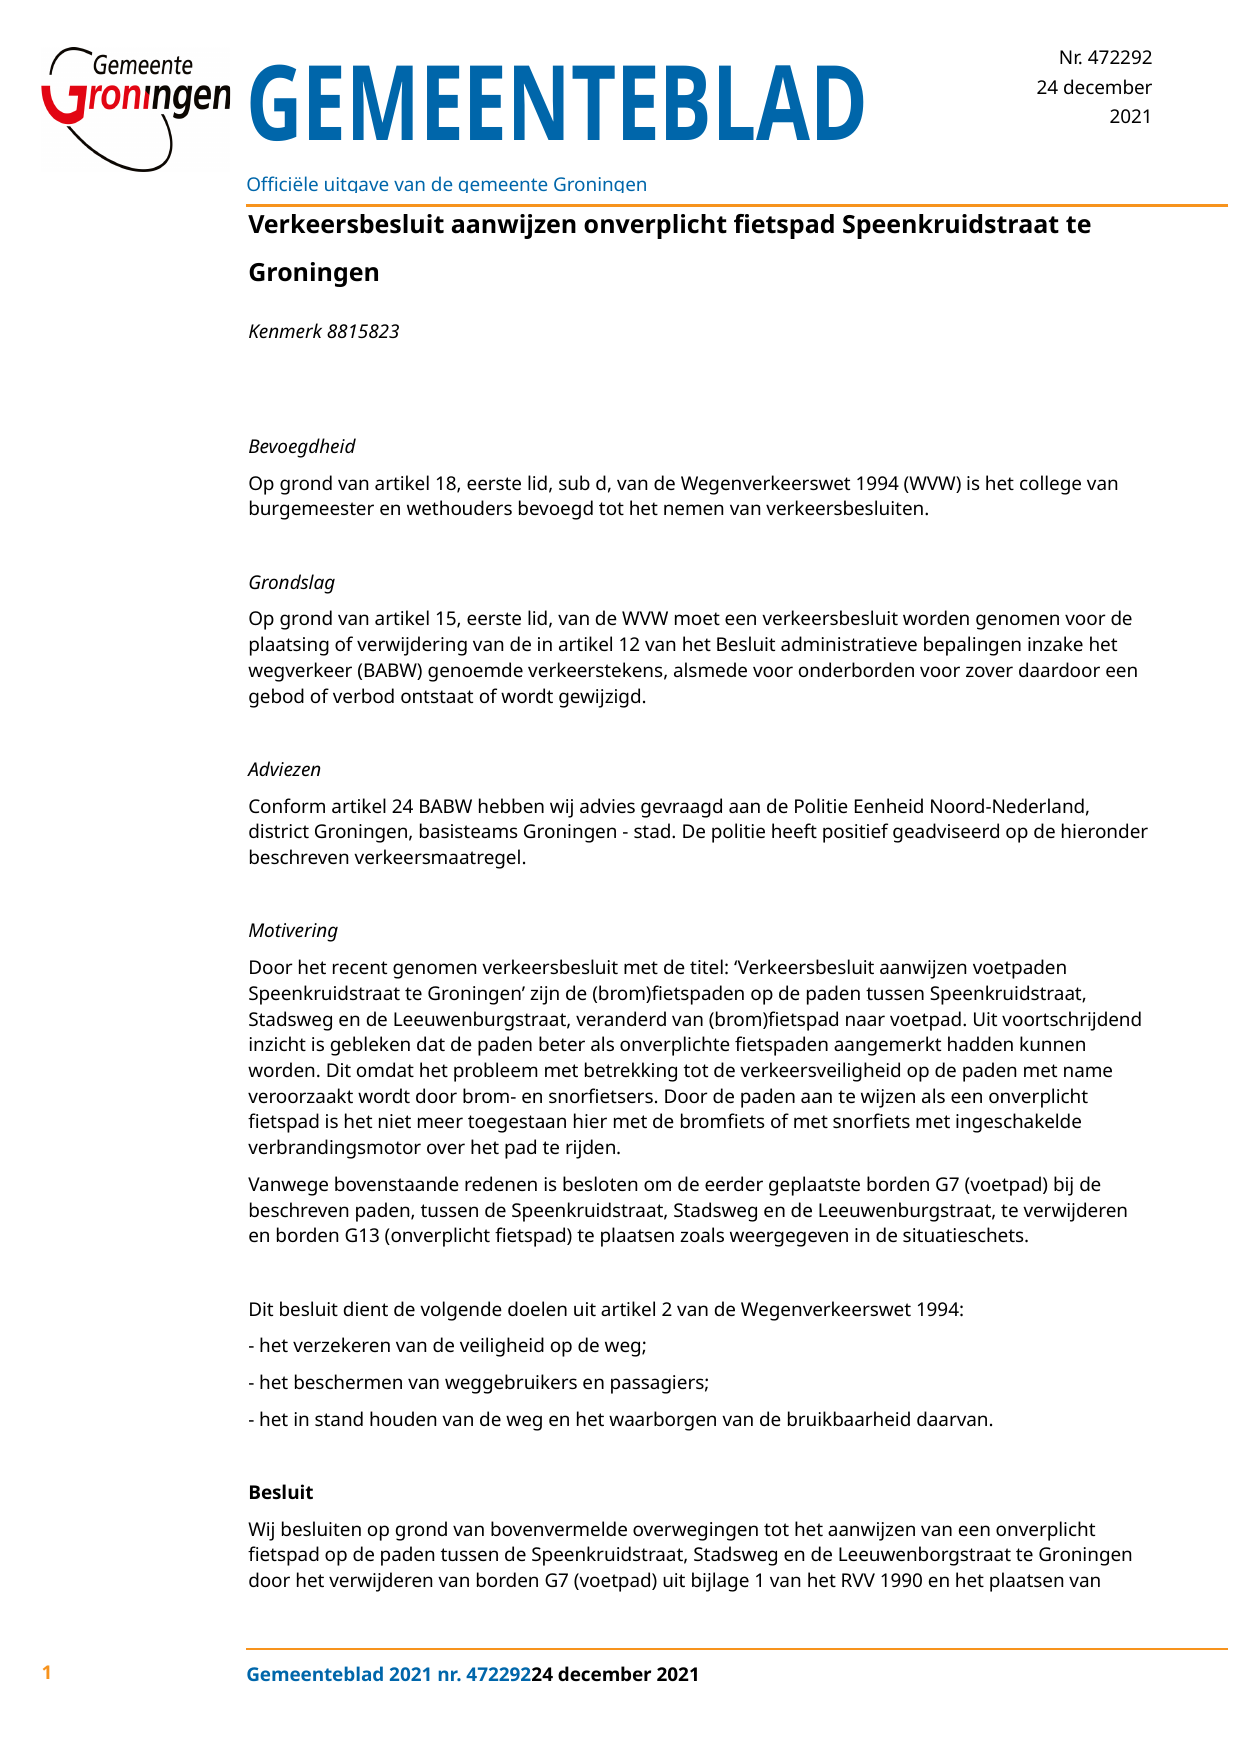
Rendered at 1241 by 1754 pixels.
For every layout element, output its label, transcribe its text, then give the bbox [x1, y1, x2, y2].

text Bevoegdheid [248, 433, 1152, 459]
text - het in stand houden van de weg en het waarborgen van de bruikbaarheid daarvan. [248, 1406, 1152, 1432]
text - het verzekeren van de veiligheid op de weg; [248, 1332, 1152, 1358]
text Grondslag [248, 569, 1152, 595]
text Door het recent genomen verkeersbesluit met de titel: ‘Verkeersbesluit aanwijzen voetpaden Speenkruidstraat te Groningen’ zijn de (brom)fietspaden op de paden tussen Speenkruidstraat, Stadsweg en de Leeuwenburgstraat, veranderd van (brom)fietspad naar voetpad. Uit voortschrijdend inzicht is gebleken dat de paden beter als onverplichte fietspaden aangemerkt hadden kunnen worden. Dit omdat het probleem met betrekking tot de verkeersveiligheid op de paden met name veroorzaakt wordt door brom- en snorfietsers. Door de paden aan te wijzen als een onverplicht fietspad is het niet meer toegestaan hier met de bromfiets of met snorfiets met ingeschakelde verbrandingsmotor over het pad te rijden. [248, 954, 1152, 1160]
text Op grond van artikel 18, eerste lid, sub d, van de Wegenverkeerswet 1994 (WVW) is het college van burgemeester en wethouders bevoegd tot het nemen van verkeersbesluiten. [248, 470, 1152, 521]
text Motivering [248, 918, 1152, 943]
text Vanwege bovenstaande redenen is besloten om de eerder geplaatste borden G7 (voetpad) bij de beschreven paden, tussen de Speenkruidstraat, Stadsweg en de Leeuwenburgstraat, te verwijderen en borden G13 (onverplicht fietspad) te plaatsen zoals weergegeven in de situatieschets. [248, 1171, 1152, 1248]
text Dit besluit dient de volgende doelen uit artikel 2 van de Wegenverkeerswet 1994: [248, 1296, 1152, 1322]
text Op grond van artikel 15, eerste lid, van de WVW moet een verkeersbesluit worden genomen voor de plaatsing of verwijdering van de in artikel 12 van het Besluit administratieve bepalingen inzake het wegverkeer (BABW) genoemde verkeerstekens, alsmede voor onderborden voor zover daardoor een gebod of verbod ontstaat of wordt gewijzigd. [248, 606, 1152, 708]
text - het beschermen van weggebruikers en passagiers; [248, 1369, 1152, 1395]
text Besluit [248, 1479, 1152, 1505]
text Verkeersbesluit aanwijzen onverplicht fietspad Speenkruidstraat te Groningen [248, 207, 1152, 288]
text Wij besluiten op grond van bovenvermelde overwegingen tot het aanwijzen van een onverplicht fietspad op de paden tussen de Speenkruidstraat, Stadsweg en de Leeuwenborgstraat te Groningen door het verwijderen van borden G7 (voetpad) uit bijlage 1 van het RVV 1990 en het plaatsen van [248, 1516, 1152, 1593]
text Kenmerk 8815823 [248, 318, 1152, 344]
picture [41, 47, 231, 172]
text Adviezen [248, 756, 1152, 782]
text Conform artikel 24 BABW hebben wij advies gevraagd aan de Politie Eenheid Noord-Nederland, district Groningen, basisteams Groningen - stad. De politie heeft positief geadviseerd op de hieronder beschreven verkeersmaatregel. [248, 793, 1152, 870]
